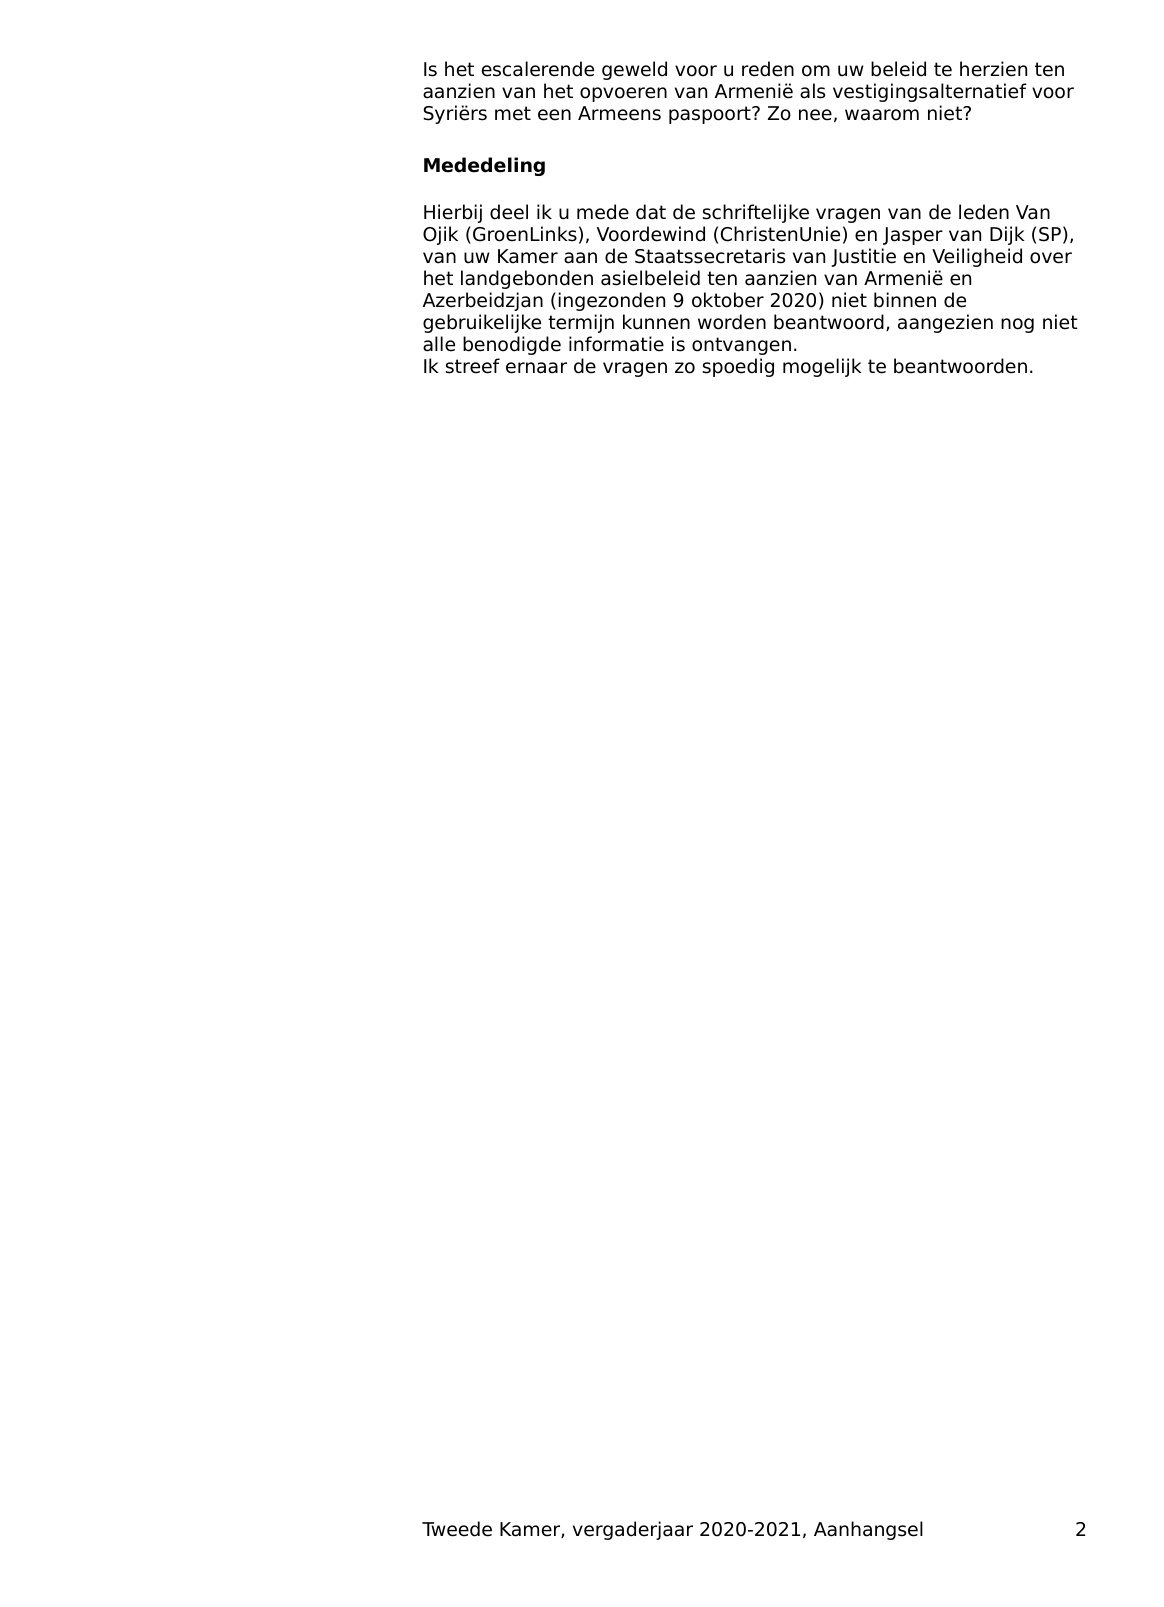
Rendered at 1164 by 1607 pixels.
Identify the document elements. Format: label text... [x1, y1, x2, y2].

text Is het escalerende geweld voor u reden om uw beleid te herzien ten aanzien van het opvoeren van Armenië als vestigingsalternatief voor Syriërs met een Armeens paspoort? Zo nee, waarom niet? [422, 59, 1087, 125]
subtitle Mededeling [422, 155, 1087, 177]
text Hierbij deel ik u mede dat de schriftelijke vragen van de leden Van Ojik (GroenLinks), Voordewind (ChristenUnie) en Jasper van Dijk (SP), van uw Kamer aan de Staatssecretaris van Justitie en Veiligheid over het landgebonden asielbeleid ten aanzien van Armenië en Azerbeidzjan (ingezonden 9 oktober 2020) niet binnen de gebruikelijke termijn kunnen worden beantwoord, aangezien nog niet alle benodigde informatie is ontvangen. [422, 202, 1087, 356]
text Ik streef ernaar de vragen zo spoedig mogelijk te beantwoorden. [422, 356, 1087, 378]
